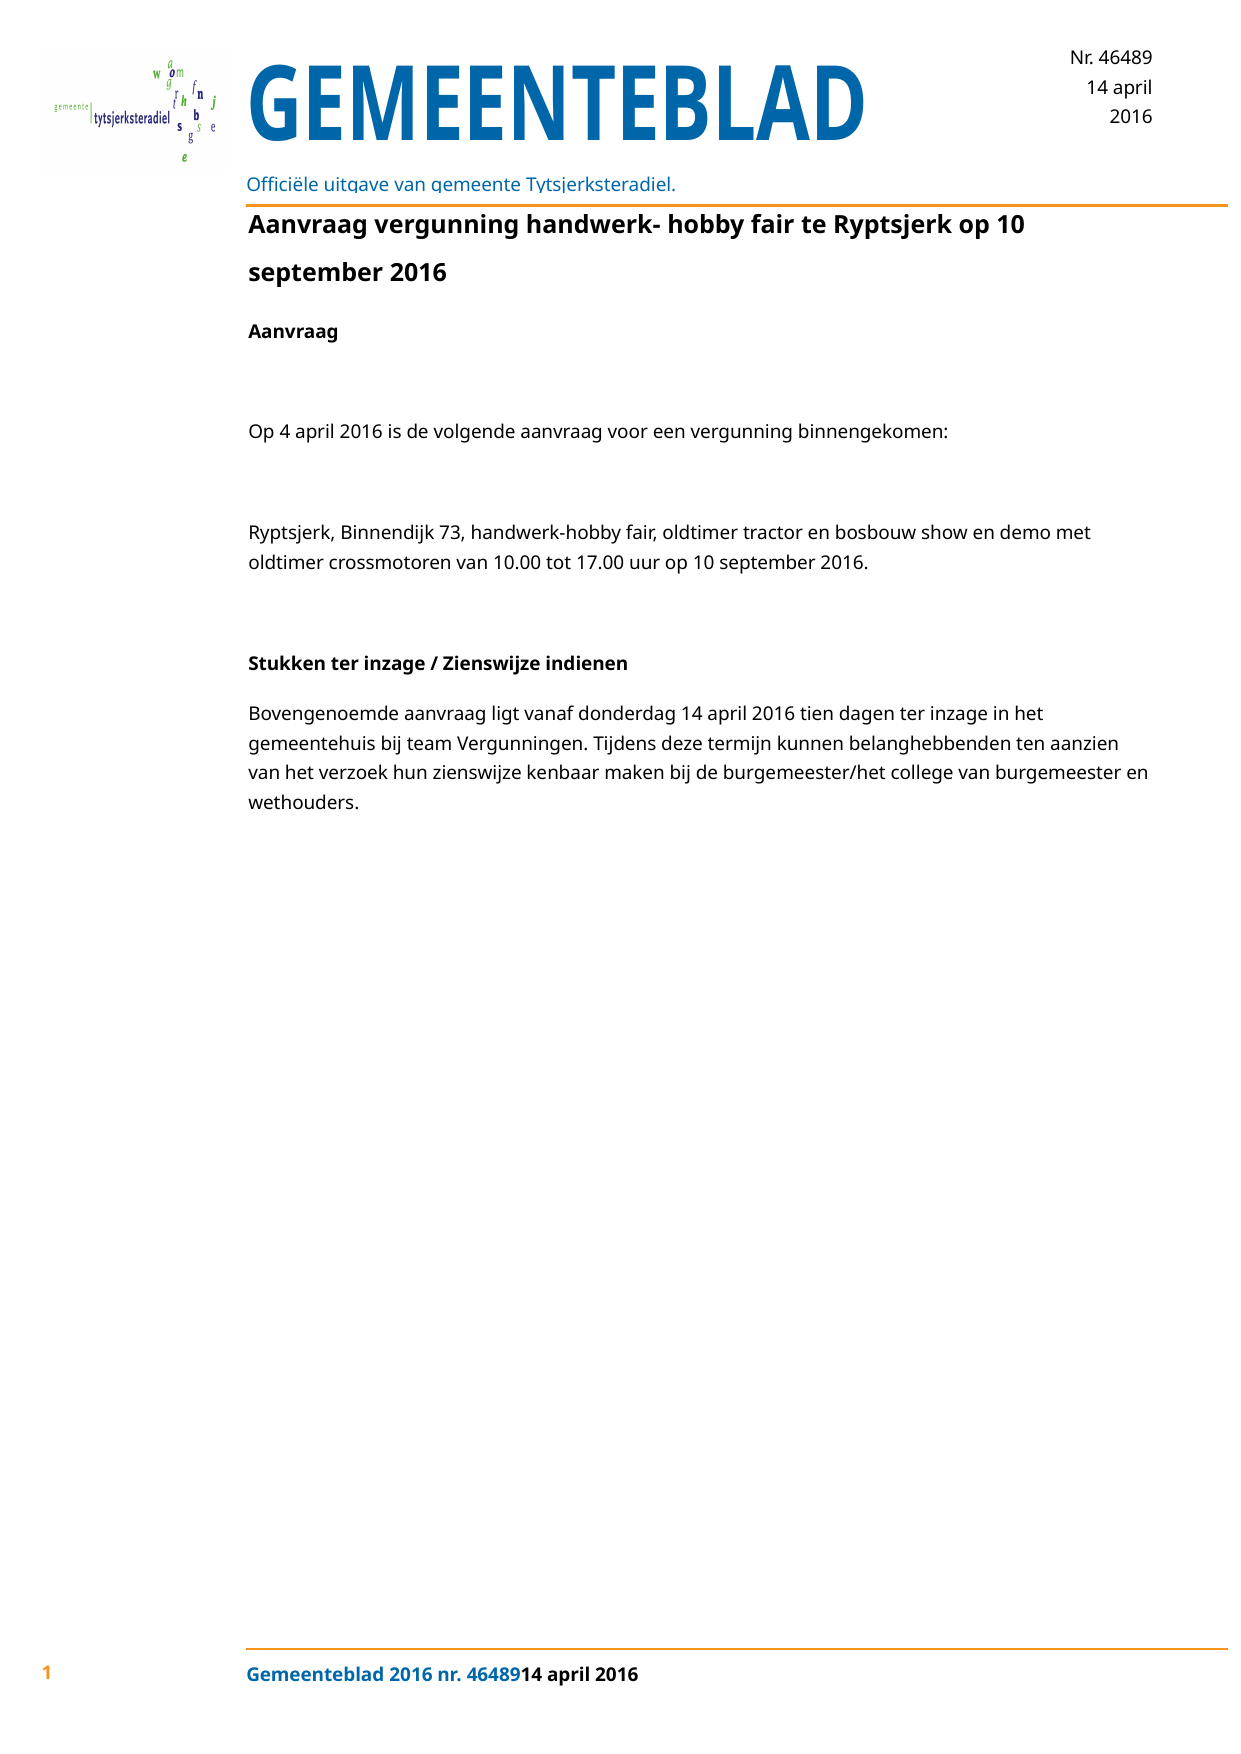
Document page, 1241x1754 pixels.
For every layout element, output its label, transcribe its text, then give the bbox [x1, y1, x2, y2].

text Ryptsjerk, Binnendijk 73, handwerk-hobby fair, oldtimer tractor en bosbouw show en demo met oldtimer crossmotoren van 10.00 tot 17.00 uur op 10 september 2016. [248, 519, 1152, 575]
text Op 4 april 2016 is de volgende aanvraag voor een vergunning binnengekomen: [248, 419, 1152, 444]
text Aanvraag vergunning handwerk- hobby fair te Ryptsjerk op 10 september 2016 [248, 207, 1152, 288]
text Stukken ter inzage / Zienswijze indienen [248, 650, 1152, 676]
text Bovengenoemde aanvraag ligt vanaf donderdag 14 april 2016 tien dagen ter inzage in het gemeentehuis bij team Vergunningen. Tijdens deze termijn kunnen belanghebbenden ten aanzien van het verzoek hun zienswijze kenbaar maken bij de burge­meester/het college van burgemeester en wethouders. [248, 700, 1152, 815]
picture [41, 47, 231, 172]
text Aanvraag [248, 318, 1152, 344]
